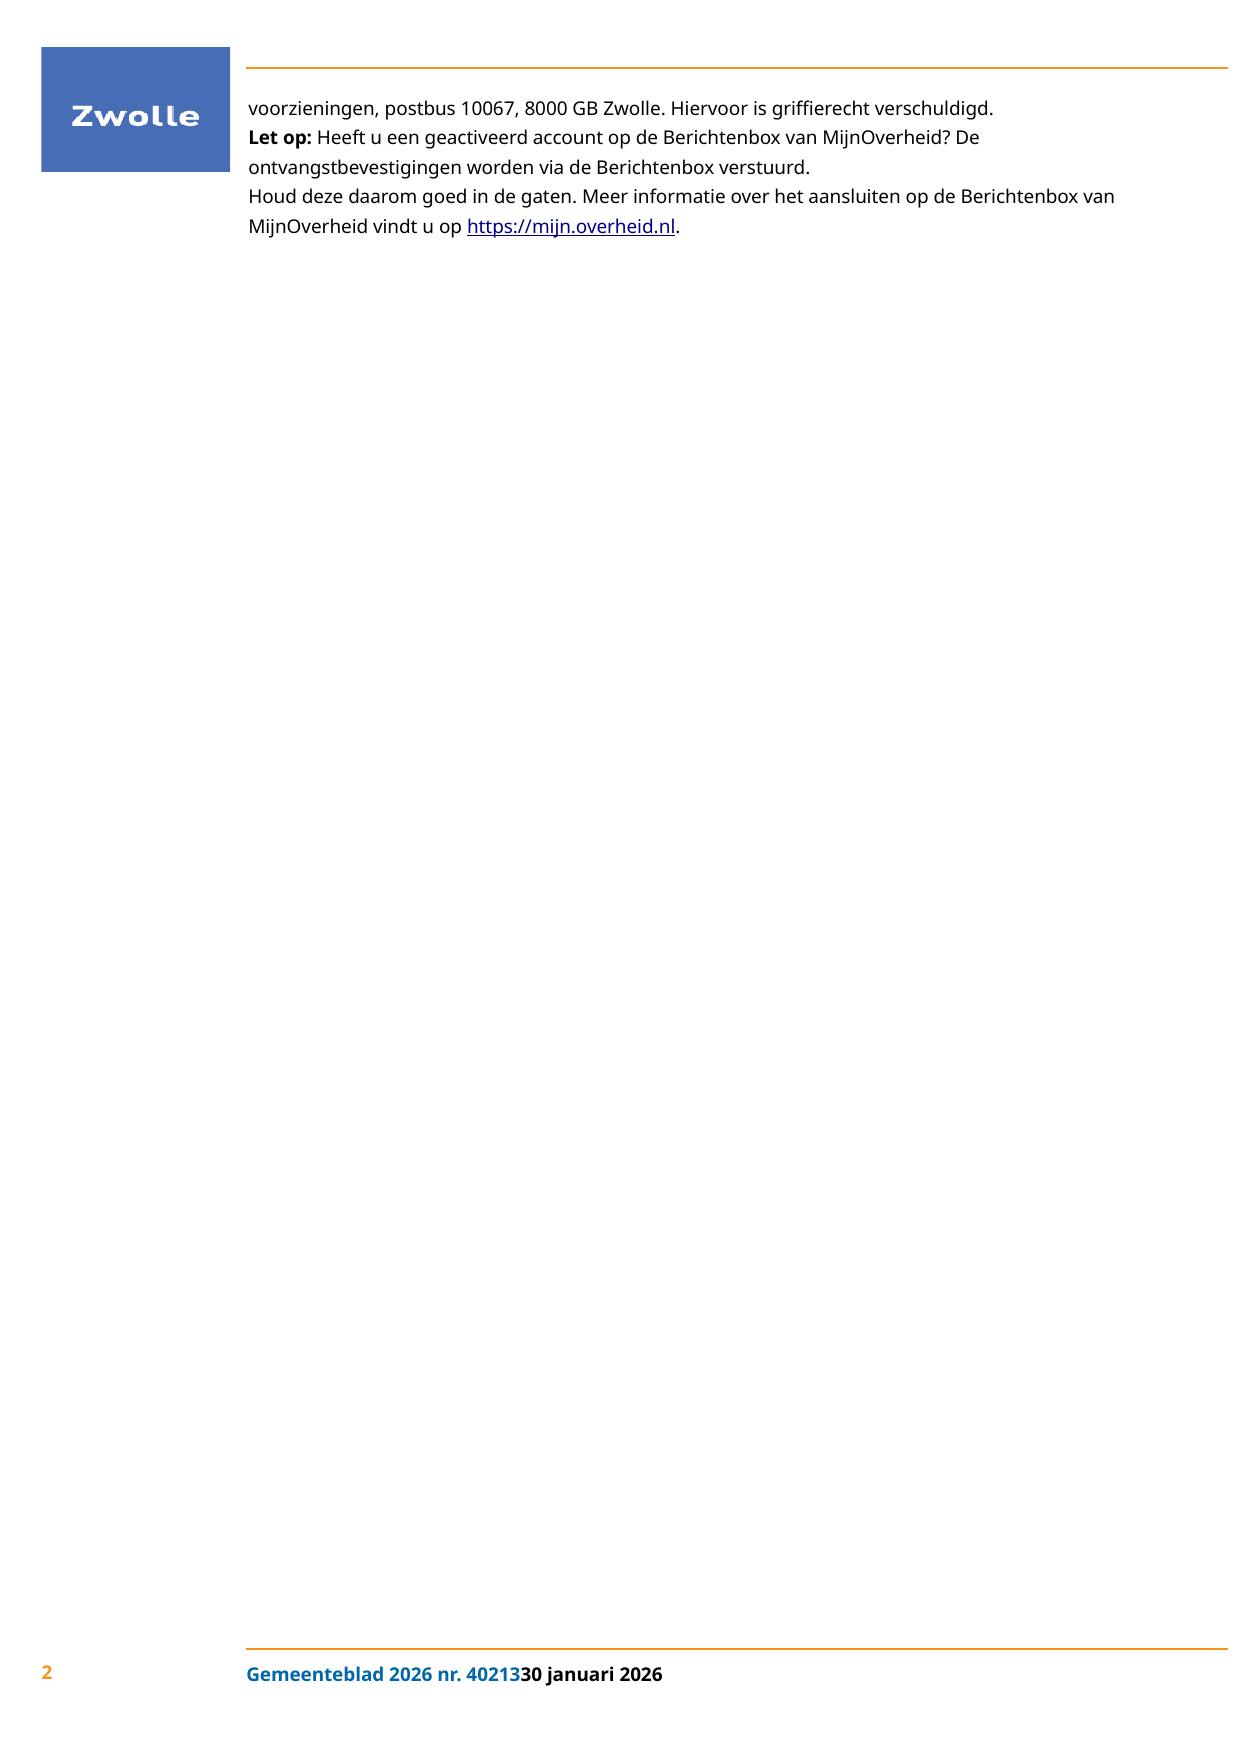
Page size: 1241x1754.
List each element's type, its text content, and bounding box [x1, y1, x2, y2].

picture [41, 47, 231, 172]
text voorzieningen, postbus 10067, 8000 GB Zwolle. Hiervoor is griffierecht verschuldigd. [248, 95, 1152, 121]
text Let op: Heeft u een geactiveerd account op de Berichtenbox van MijnOverheid? De ontvangstbevestigingen worden via de Berichtenbox verstuurd. [248, 124, 1152, 180]
text Houd deze daarom goed in de gaten. Meer informatie over het aansluiten op de Berichtenbox van MijnOverheid vindt u op https://mijn.overheid.nl. [248, 183, 1152, 239]
